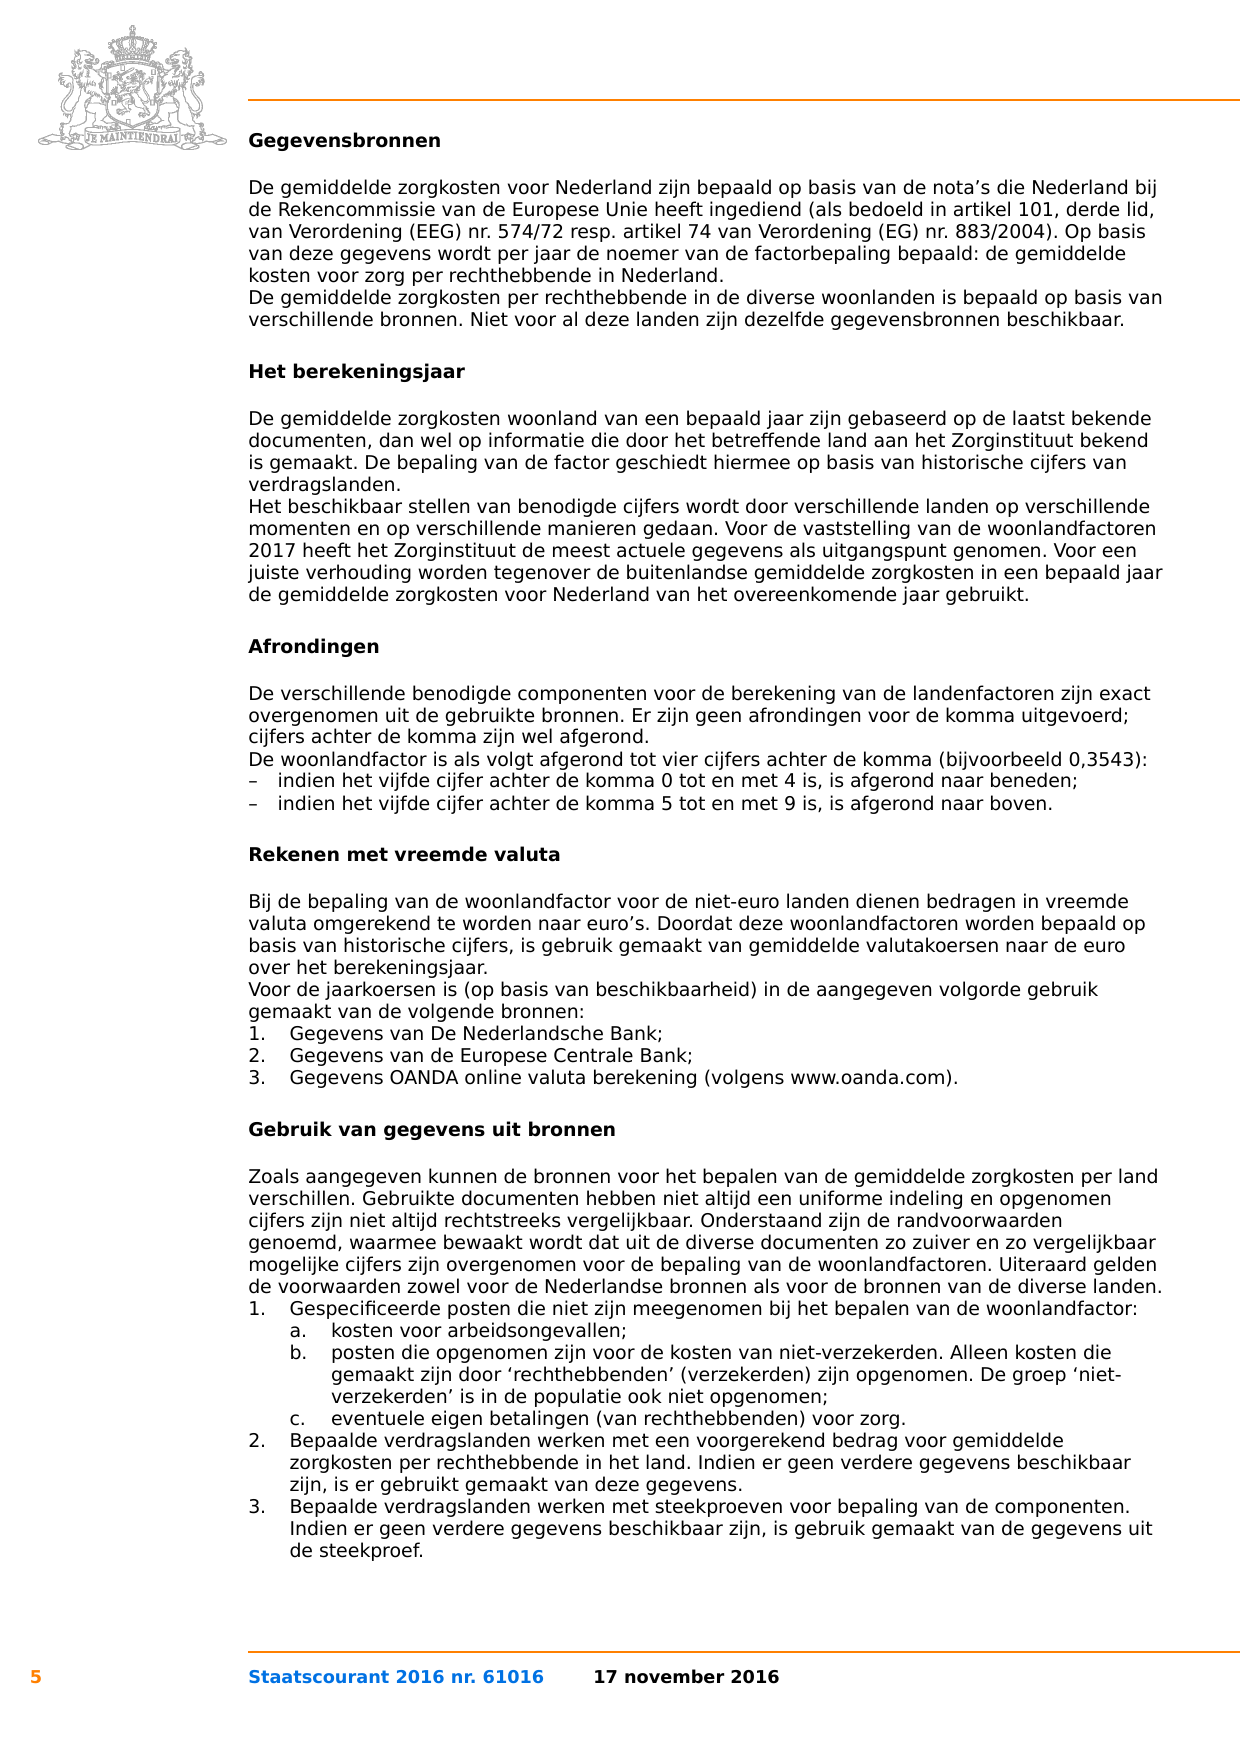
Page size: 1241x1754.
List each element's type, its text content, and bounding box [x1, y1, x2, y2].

subtitle Het berekeningsjaar [248, 361, 1163, 383]
text – indien het vijfde cijfer achter de komma 5 tot en met 9 is, is afgerond naar boven. [248, 792, 1163, 814]
text 2. Gegevens van de Europese Centrale Bank; [248, 1045, 1163, 1067]
subtitle Gebruik van gegevens uit bronnen [248, 1119, 1163, 1141]
text Het beschikbaar stellen van benodigde cijfers wordt door verschillende landen op verschillende momenten en op verschillende manieren gedaan. Voor de vaststelling van de woonlandfactoren 2017 heeft het Zorginstituut de meest actuele gegevens als uitgangspunt genomen. Voor een juiste verhouding worden tegenover de buitenlandse gemiddelde zorgkosten in een bepaald jaar de gemiddelde zorgkosten voor Nederland van het overeenkomende jaar gebruikt. [248, 496, 1163, 606]
text 2. Bepaalde verdragslanden werken met een voorgerekend bedrag voor gemiddelde zorgkosten per rechthebbende in het land. Indien er geen verdere gegevens beschikbaar zijn, is er gebruikt gemaakt van deze gegevens. [248, 1430, 1163, 1496]
subtitle Rekenen met vreemde valuta [248, 844, 1163, 866]
text Bij de bepaling van de woonlandfactor voor de niet-euro landen dienen bedragen in vreemde valuta omgerekend te worden naar euro’s. Doordat deze woonlandfactoren worden bepaald op basis van historische cijfers, is gebruik gemaakt van gemiddelde valutakoersen naar de euro over het berekeningsjaar. [248, 891, 1163, 979]
subtitle Gegevensbronnen [248, 130, 1163, 152]
text 3. Gegevens OANDA online valuta berekening (volgens www.oanda.com). [248, 1067, 1163, 1089]
picture [38, 25, 227, 150]
text Voor de jaarkoersen is (op basis van beschikbaarheid) in de aangegeven volgorde gebruik gemaakt van de volgende bronnen: [248, 979, 1163, 1023]
text 3. Bepaalde verdragslanden werken met steekproeven voor bepaling van de componenten. Indien er geen verdere gegevens beschikbaar zijn, is gebruik gemaakt van de gegevens uit de steekproef. [248, 1496, 1163, 1562]
text 1. Gegevens van De Nederlandsche Bank; [248, 1023, 1163, 1045]
text De gemiddelde zorgkosten woonland van een bepaald jaar zijn gebaseerd op de laatst bekende documenten, dan wel op informatie die door het betreffende land aan het Zorginstituut bekend is gemaakt. De bepaling van de factor geschiedt hiermee op basis van historische cijfers van verdragslanden. [248, 408, 1163, 496]
text De gemiddelde zorgkosten voor Nederland zijn bepaald op basis van de nota’s die Nederland bij de Rekencommissie van de Europese Unie heeft ingediend (als bedoeld in artikel 101, derde lid, van Verordening (EEG) nr. 574/72 resp. artikel 74 van Verordening (EG) nr. 883/2004). Op basis van deze gegevens wordt per jaar de noemer van de factorbepaling bepaald: de gemiddelde kosten voor zorg per rechthebbende in Nederland. [248, 177, 1163, 287]
text c. eventuele eigen betalingen (van rechthebbenden) voor zorg. [289, 1408, 1163, 1430]
text De woonlandfactor is als volgt afgerond tot vier cijfers achter de komma (bijvoorbeeld 0,3543): [248, 748, 1163, 770]
text Zoals aangegeven kunnen de bronnen voor het bepalen van de gemiddelde zorgkosten per land verschillen. Gebruikte documenten hebben niet altijd een uniforme indeling en opgenomen cijfers zijn niet altijd rechtstreeks vergelijkbaar. Onderstaand zijn de randvoorwaarden genoemd, waarmee bewaakt wordt dat uit de diverse documenten zo zuiver en zo vergelijkbaar mogelijke cijfers zijn overgenomen voor de bepaling van de woonlandfactoren. Uiteraard gelden de voorwaarden zowel voor de Nederlandse bronnen als voor de bronnen van de diverse landen. [248, 1166, 1163, 1298]
text – indien het vijfde cijfer achter de komma 0 tot en met 4 is, is afgerond naar beneden; [248, 770, 1163, 792]
text De verschillende benodigde componenten voor de berekening van de landenfactoren zijn exact overgenomen uit de gebruikte bronnen. Er zijn geen afrondingen voor de komma uitgevoerd; cijfers achter de komma zijn wel afgerond. [248, 682, 1163, 748]
subtitle Afrondingen [248, 636, 1163, 657]
text De gemiddelde zorgkosten per rechthebbende in de diverse woonlanden is bepaald op basis van verschillende bronnen. Niet voor al deze landen zijn dezelfde gegevensbronnen beschikbaar. [248, 287, 1163, 331]
text 1. Gespecificeerde posten die niet zijn meegenomen bij het bepalen van de woonlandfactor: [248, 1298, 1163, 1320]
text a. kosten voor arbeidsongevallen; [289, 1320, 1163, 1342]
text b. posten die opgenomen zijn voor de kosten van niet-verzekerden. Alleen kosten die gemaakt zijn door ‘rechthebbenden’ (verzekerden) zijn opgenomen. De groep ‘niet-verzekerden’ is in de populatie ook niet opgenomen; [289, 1342, 1163, 1408]
